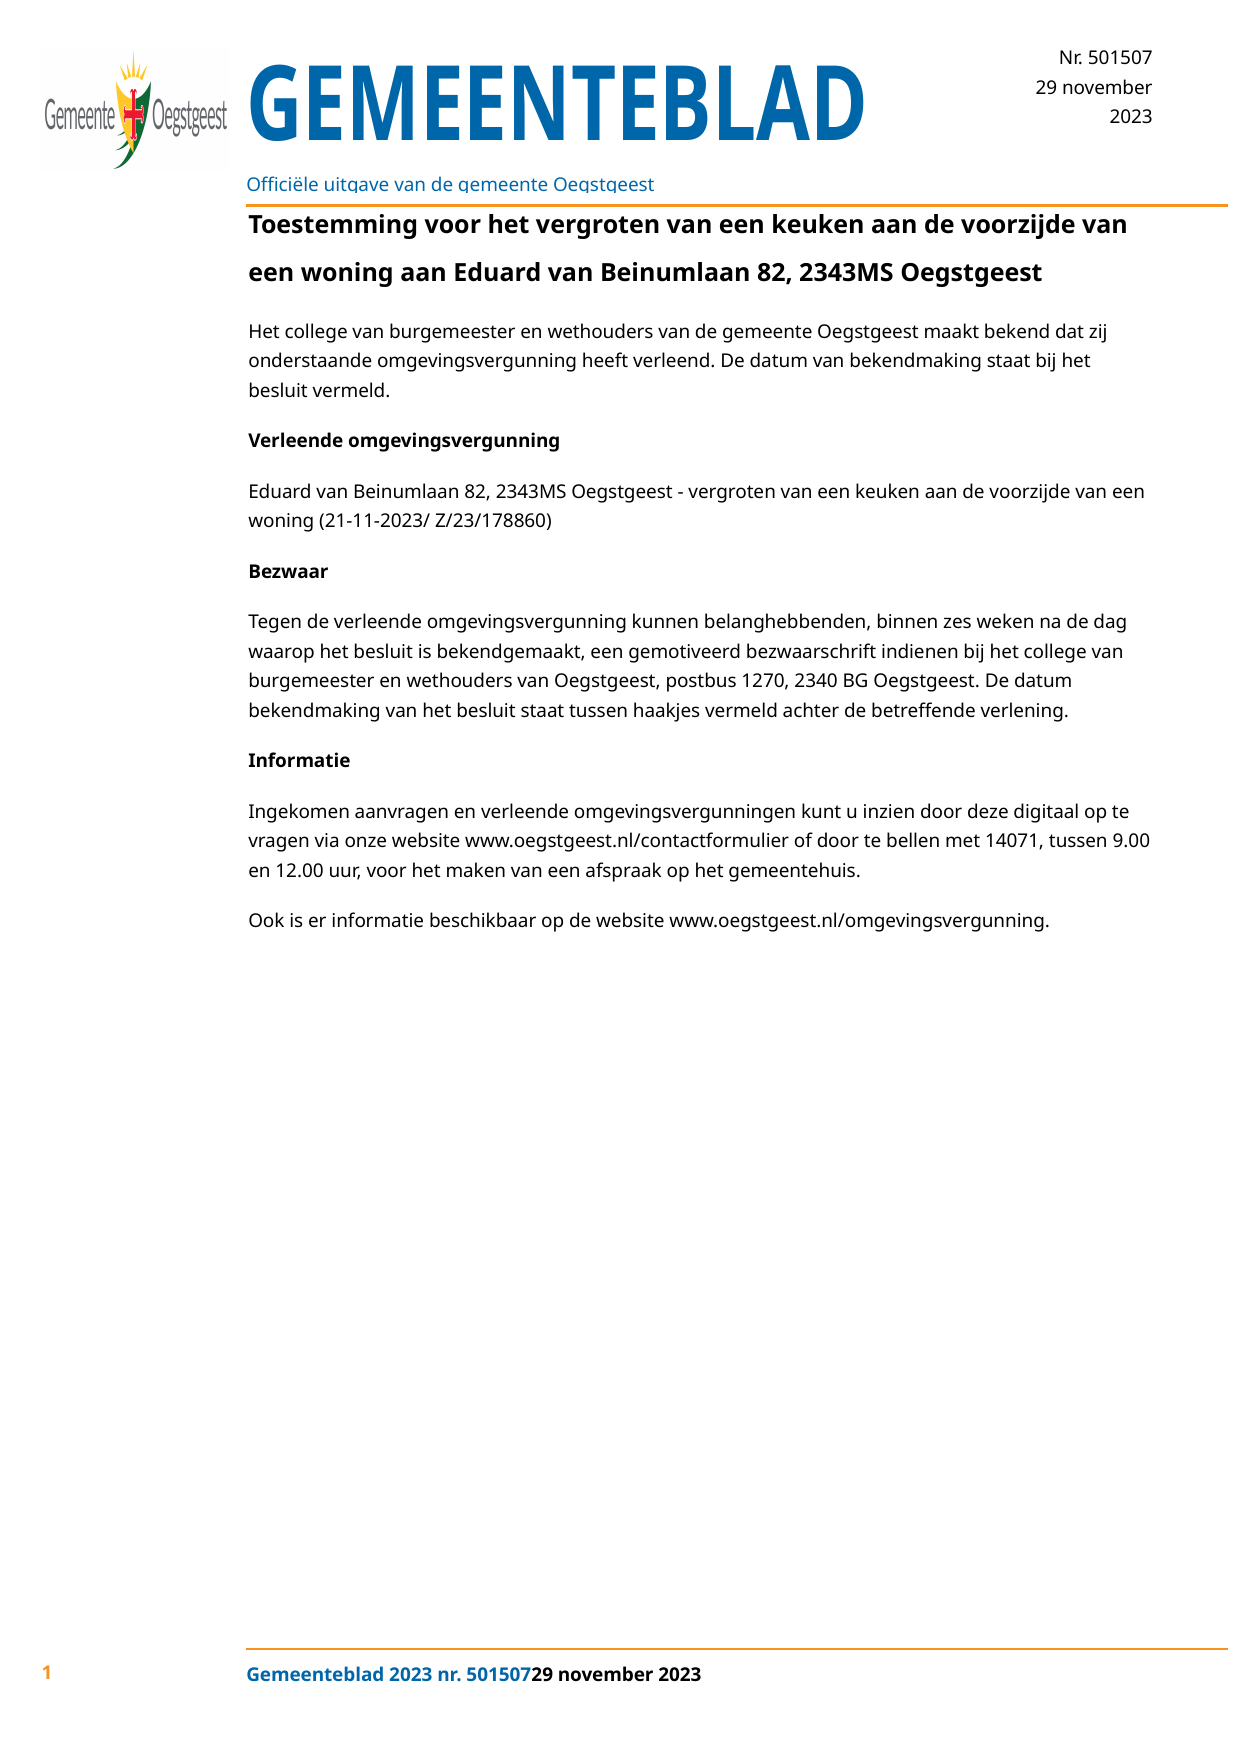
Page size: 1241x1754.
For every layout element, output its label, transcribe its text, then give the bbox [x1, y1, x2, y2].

text Eduard van Beinumlaan 82, 2343MS Oegstgeest - vergroten van een keuken aan de voorzijde van een woning (21-11-2023/ Z/23/178860) [248, 478, 1152, 533]
text Ook is er informatie beschikbaar op de website www.oegstgeest.nl/omgevingsvergunning. [248, 907, 1152, 933]
text Het college van burgemeester en wethouders van de gemeente Oegstgeest maakt bekend dat zij onderstaande omgevingsvergunning heeft verleend. De datum van bekendmaking staat bij het besluit vermeld. [248, 318, 1152, 403]
text Informatie [248, 747, 1152, 773]
text Bezwaar [248, 558, 1152, 584]
text Ingekomen aanvragen en verleende omgevingsvergunningen kunt u inzien door deze digitaal op te vragen via onze website www.oegstgeest.nl/contactformulier of door te bellen met 14071, tussen 9.00 en 12.00 uur, voor het maken van een afspraak op het gemeentehuis. [248, 798, 1152, 883]
picture [41, 47, 231, 172]
text Verleende omgevingsvergunning [248, 427, 1152, 453]
text Toestemming voor het vergroten van een keuken aan de voorzijde van een woning aan Eduard van Beinumlaan 82, 2343MS Oegstgeest [248, 207, 1152, 288]
text Tegen de verleende omgevingsvergunning kunnen belanghebbenden, binnen zes weken na de dag waarop het besluit is bekendgemaakt, een gemotiveerd bezwaarschrift indienen bij het college van burgemeester en wethouders van Oegstgeest, postbus 1270, 2340 BG Oegstgeest. De datum bekendmaking van het besluit staat tussen haakjes vermeld achter de betreffende verlening. [248, 608, 1152, 723]
